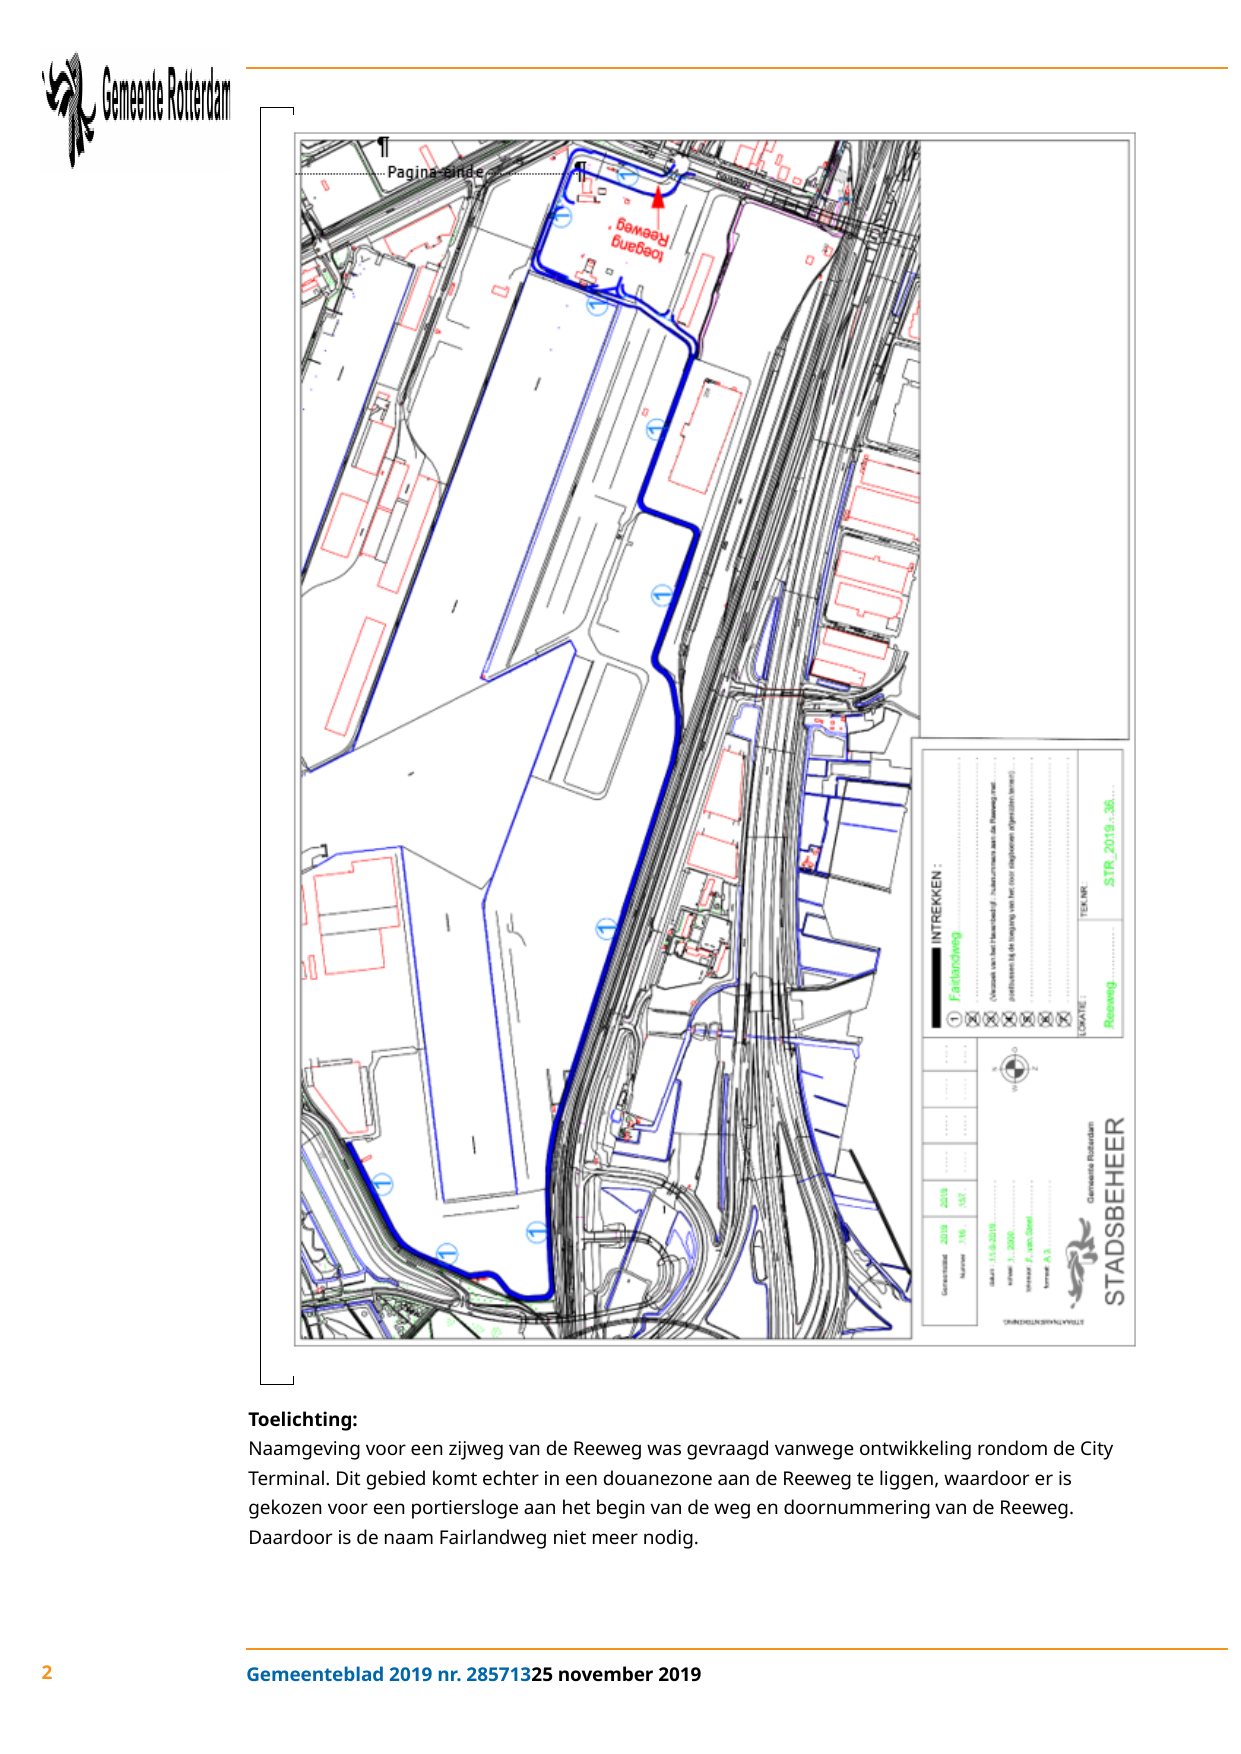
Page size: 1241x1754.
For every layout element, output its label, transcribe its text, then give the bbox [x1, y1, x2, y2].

text Naamgeving voor een zijweg van de Reeweg was gevraagd vanwege ontwikkeling rondom de City Terminal. Dit gebied komt echter in een douanezone aan de Reeweg te liggen, waardoor er is gekozen voor een portiersloge aan het begin van de weg en doornummering van de Reeweg. Daardoor is de naam Fairlandweg niet meer nodig. [248, 1435, 1152, 1550]
picture [41, 47, 231, 172]
picture [268, 115, 1155, 1376]
text Toelichting: [248, 1406, 1152, 1431]
